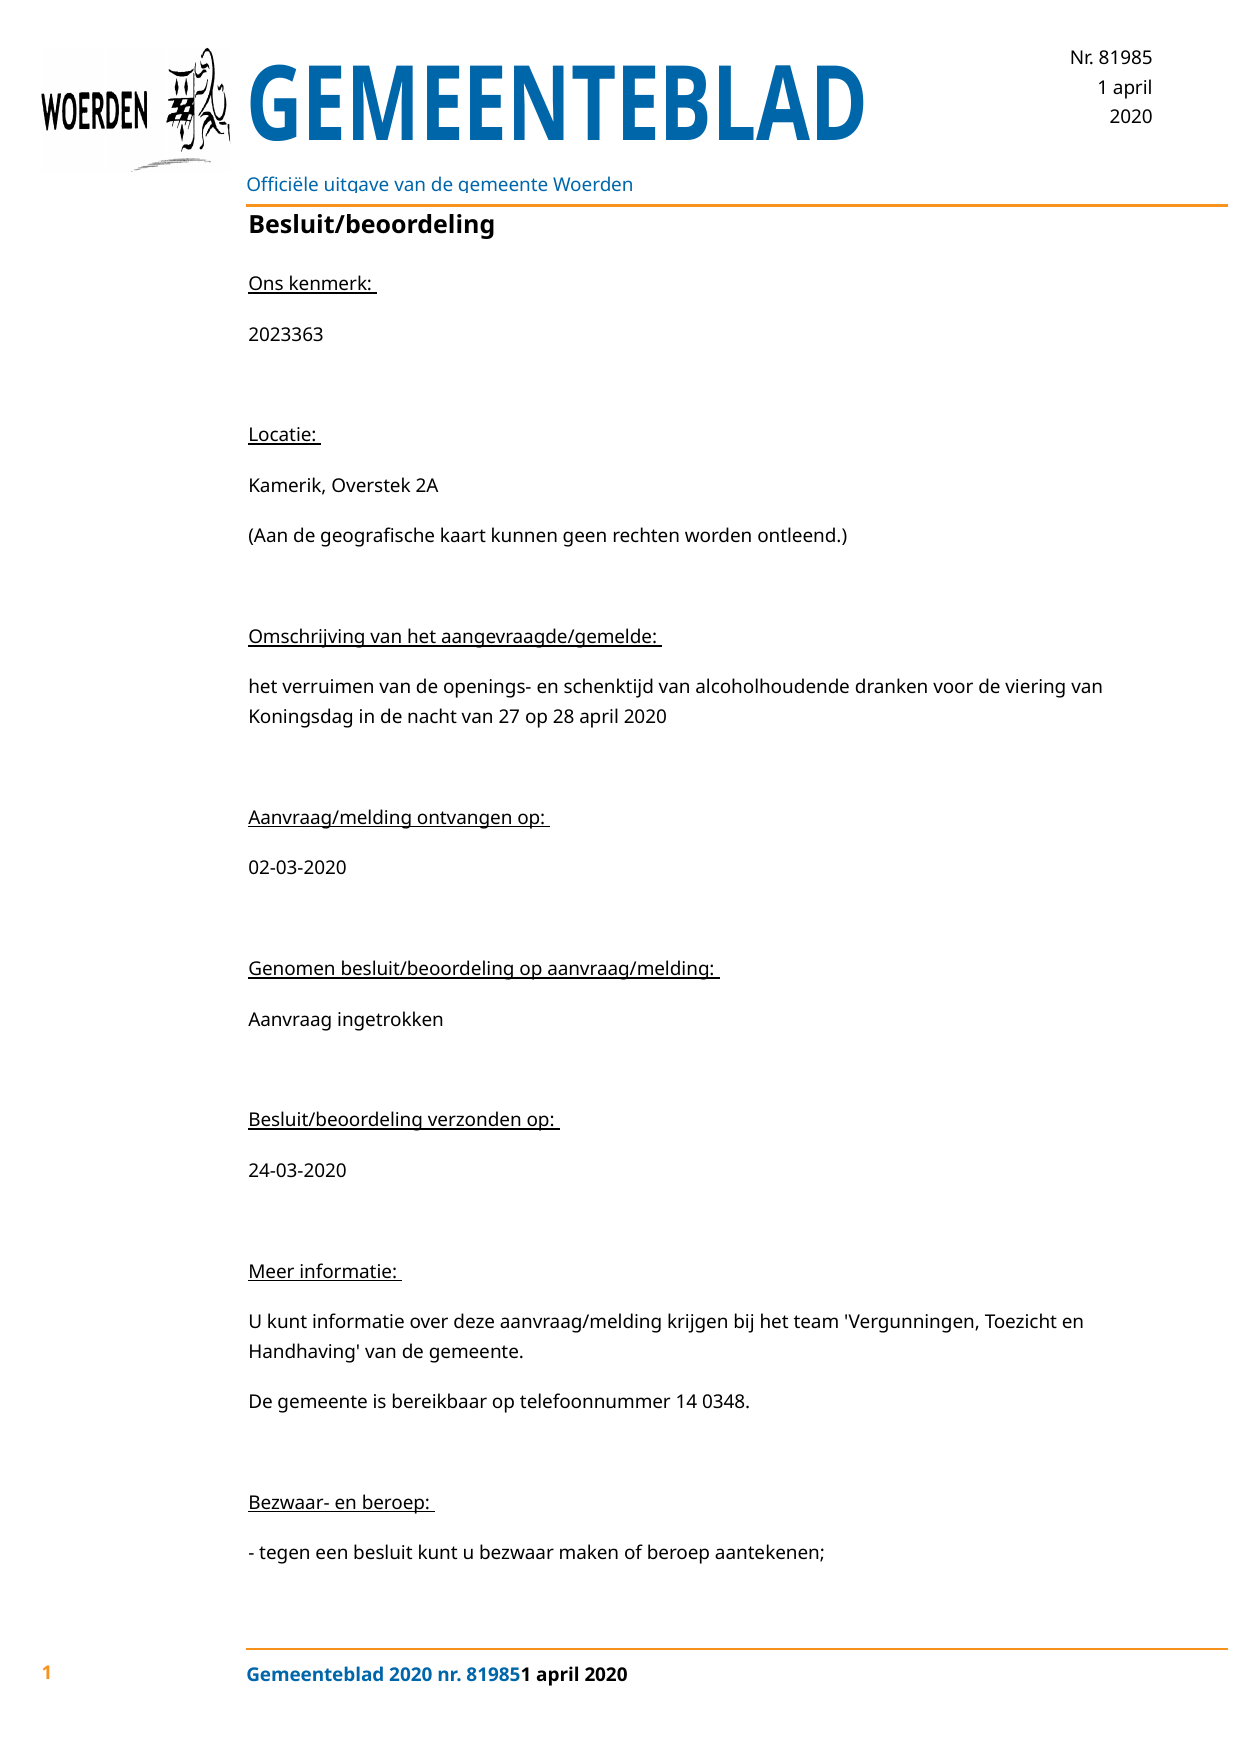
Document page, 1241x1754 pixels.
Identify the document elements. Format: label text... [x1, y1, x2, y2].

text Ons kenmerk: [248, 270, 1152, 296]
text Aanvraag/melding ontvangen op: [248, 804, 1152, 830]
text 2023363 [248, 321, 1152, 346]
text 24-03-2020 [248, 1157, 1152, 1183]
text Aanvraag ingetrokken [248, 1006, 1152, 1031]
text De gemeente is bereikbaar op telefoonnummer 14 0348. [248, 1388, 1152, 1414]
text U kunt informatie over deze aanvraag/melding krijgen bij het team 'Vergunningen, Toezicht en Handhaving' van de gemeente. [248, 1308, 1152, 1363]
text Kamerik, Overstek 2A [248, 472, 1152, 498]
text Bezwaar- en beroep: [248, 1489, 1152, 1515]
picture [41, 47, 231, 172]
text het verruimen van de openings- en schenktijd van alcoholhoudende dranken voor de viering van Koningsdag in de nacht van 27 op 28 april 2020 [248, 674, 1152, 729]
text Meer informatie: [248, 1258, 1152, 1283]
text Besluit/beoordeling verzonden op: [248, 1107, 1152, 1132]
text - tegen een besluit kunt u bezwaar maken of beroep aantekenen; [248, 1539, 1152, 1565]
text 02-03-2020 [248, 854, 1152, 880]
text (Aan de geografische kaart kunnen geen rechten worden ontleend.) [248, 522, 1152, 548]
text Omschrijving van het aangevraagde/gemelde: [248, 623, 1152, 649]
text Genomen besluit/beoordeling op aanvraag/melding: [248, 955, 1152, 981]
text Besluit/beoordeling [248, 207, 1152, 241]
text Locatie: [248, 422, 1152, 447]
